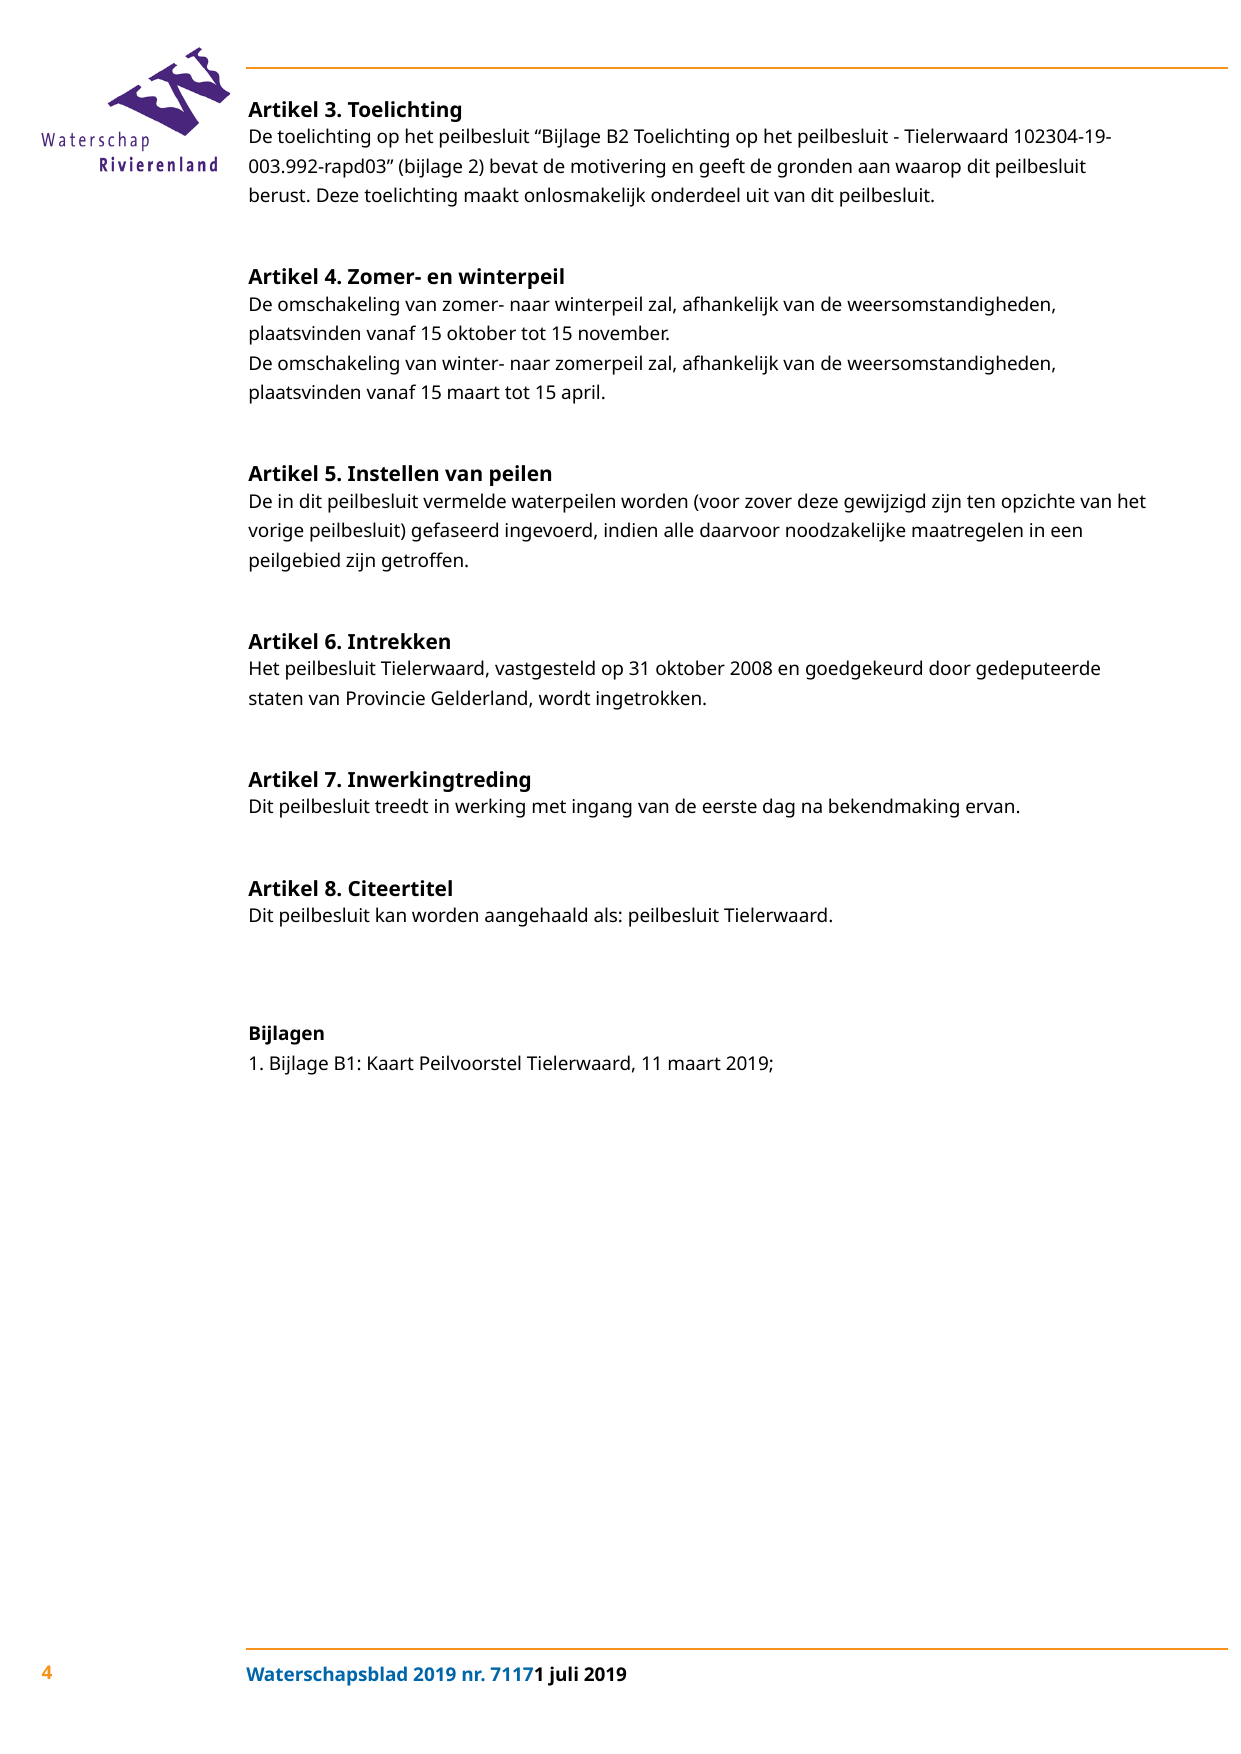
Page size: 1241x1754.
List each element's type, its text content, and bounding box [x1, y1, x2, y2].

text Het peilbesluit Tielerwaard, vastgesteld op 31 oktober 2008 en goedgekeurd door gedeputeerde staten van Provincie Gelderland, wordt ingetrokken. [248, 656, 1152, 711]
text Dit peilbesluit kan worden aangehaald als: peilbesluit Tielerwaard. [248, 902, 1152, 928]
text De in dit peilbesluit vermelde waterpeilen worden (voor zover deze gewijzigd zijn ten opzichte van het vorige peilbesluit) gefaseerd ingevoerd, indien alle daarvoor noodzakelijke maatregelen in een peilgebied zijn getroffen. [248, 488, 1152, 573]
text 1. Bijlage B1: Kaart Peilvoorstel Tielerwaard, 11 maart 2019; [248, 1050, 1152, 1076]
text Bijlagen [248, 1020, 1152, 1046]
text Artikel 7. Inwerkingtreding [248, 765, 1152, 794]
text Artikel 3. Toelichting [248, 95, 1152, 123]
text Dit peilbesluit treedt in werking met ingang van de eerste dag na bekendmaking ervan. [248, 794, 1152, 819]
text Artikel 6. Intrekken [248, 627, 1152, 656]
text De omschakeling van winter- naar zomerpeil zal, afhankelijk van de weersomstandigheden, plaatsvinden vanaf 15 maart tot 15 april. [248, 350, 1152, 405]
text De omschakeling van zomer- naar winterpeil zal, afhankelijk van de weersomstandigheden, plaatsvinden vanaf 15 oktober tot 15 november. [248, 291, 1152, 346]
text Artikel 4. Zomer- en winterpeil [248, 262, 1152, 291]
text De toelichting op het peilbesluit “Bijlage B2 Toelichting op het peilbesluit - Tielerwaard 102304-19-003.992-rapd03” (bijlage 2) bevat de motivering en geeft de gronden aan waarop dit peilbesluit berust. Deze toelichting maakt onlosmakelijk onderdeel uit van dit peilbesluit. [248, 123, 1152, 208]
text Artikel 8. Citeertitel [248, 874, 1152, 902]
text Artikel 5. Instellen van peilen [248, 459, 1152, 488]
picture [41, 47, 231, 172]
